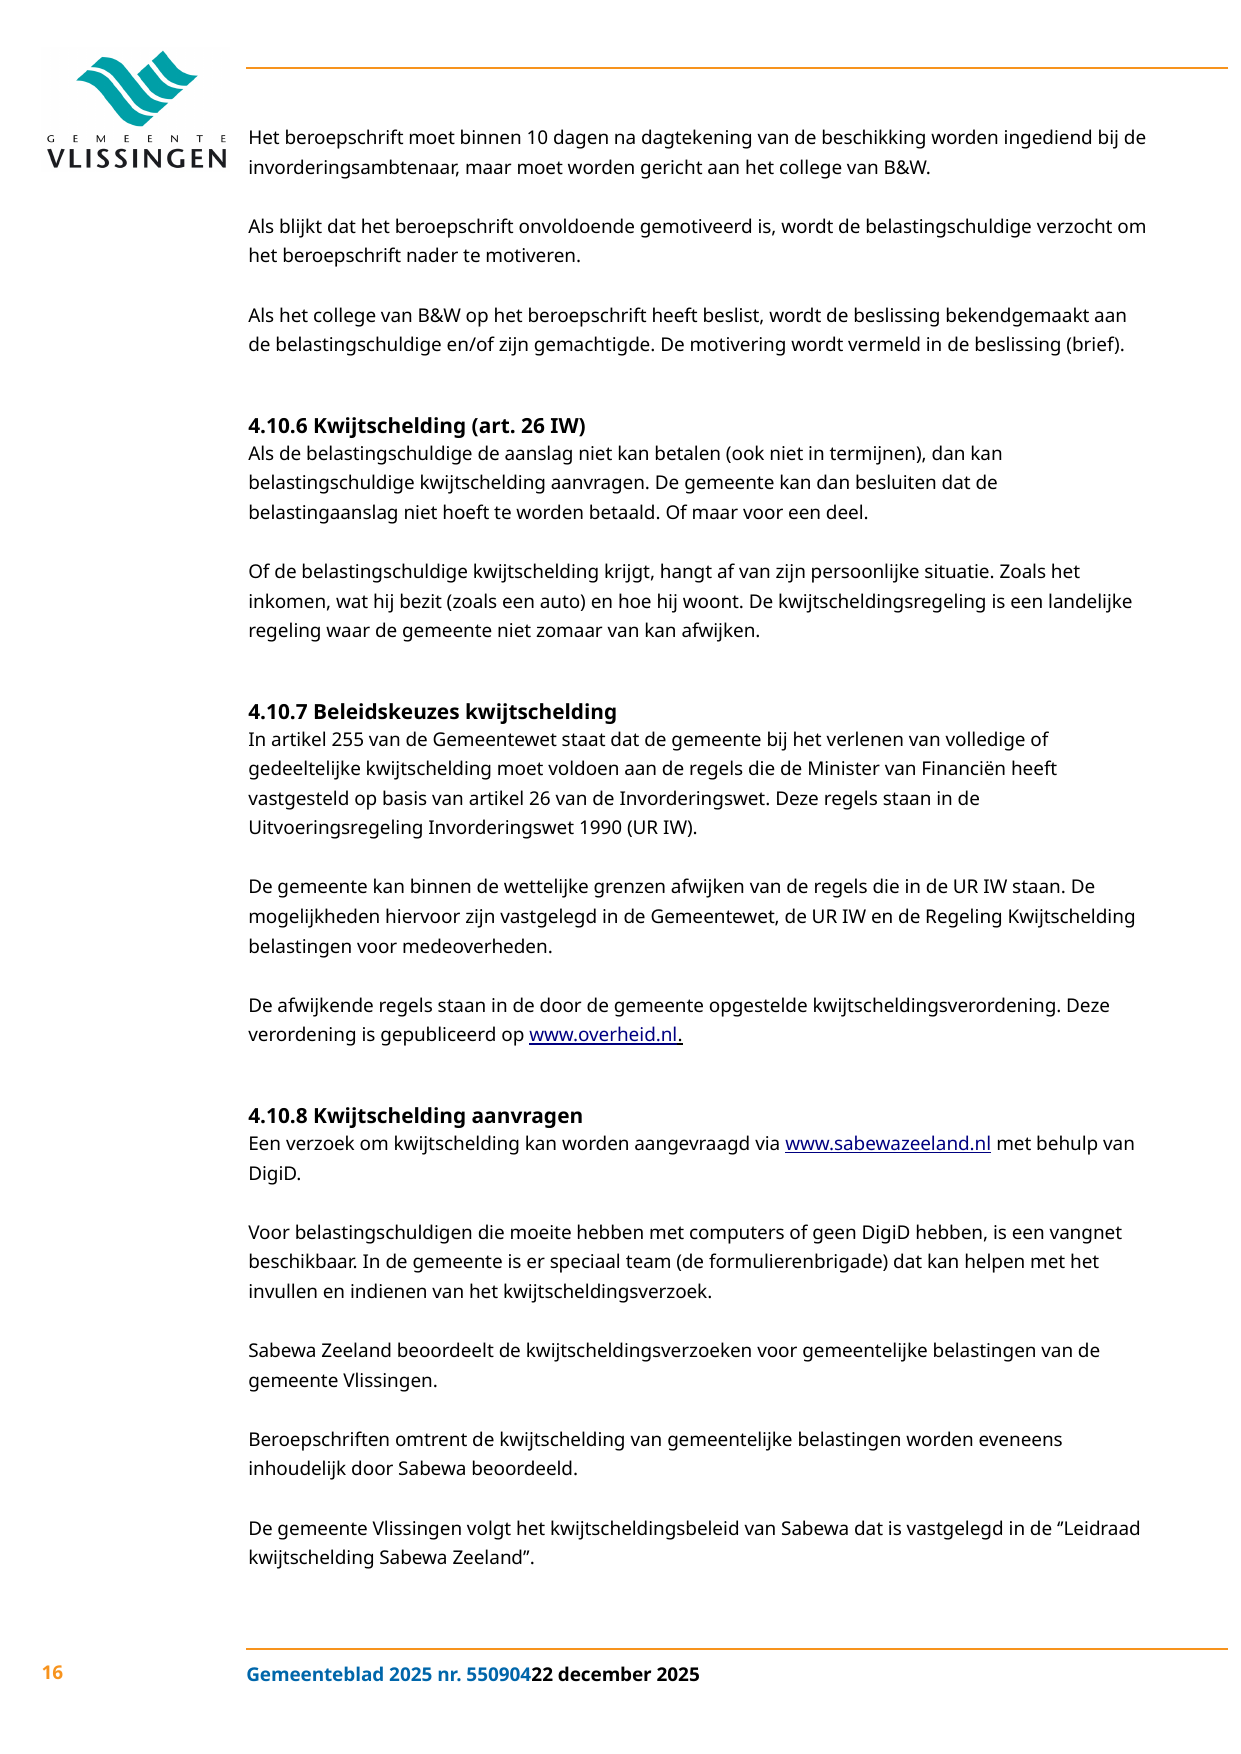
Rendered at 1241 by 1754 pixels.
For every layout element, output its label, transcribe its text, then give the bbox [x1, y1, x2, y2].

text Een verzoek om kwijtschelding kan worden aangevraagd via www.sabewazeeland.nl met behulp van DigiD. [248, 1130, 1152, 1185]
text Of de belastingschuldige kwijtschelding krijgt, hangt af van zijn persoonlijke situatie. Zoals het inkomen, wat hij bezit (zoals een auto) en hoe hij woont. De kwijtscheldingsregeling is een landelijke regeling waar de gemeente niet zomaar van kan afwijken. [248, 558, 1152, 643]
text In artikel 255 van de Gemeentewet staat dat de gemeente bij het verlenen van volledige of gedeeltelijke kwijtschelding moet voldoen aan de regels die de Minister van Financiën heeft vastgesteld op basis van artikel 26 van de Invorderingswet. Deze regels staan in de Uitvoeringsregeling Invorderingswet 1990 (UR IW). [248, 726, 1152, 840]
text Voor belastingschuldigen die moeite hebben met computers of geen DigiD hebben, is een vangnet beschikbaar. In de gemeente is er speciaal team (de formulierenbrigade) dat kan helpen met het invullen en indienen van het kwijtscheldingsverzoek. [248, 1219, 1152, 1304]
text Als de belastingschuldige de aanslag niet kan betalen (ook niet in termijnen), dan kan belastingschuldige kwijtschelding aanvragen. De gemeente kan dan besluiten dat de belastingaanslag niet hoeft te worden betaald. Of maar voor een deel. [248, 440, 1152, 525]
text De afwijkende regels staan in de door de gemeente opgestelde kwijtscheldingsverordening. Deze verordening is gepubliceerd op www.overheid.nl. [248, 992, 1152, 1047]
text Het beroepschrift moet binnen 10 dagen na dagtekening van de beschikking worden ingediend bij de invorderingsambtenaar, maar moet worden gericht aan het college van B&W. [248, 124, 1152, 180]
text Sabewa Zeeland beoordeelt de kwijtscheldingsverzoeken voor gemeentelijke belastingen van de gemeente Vlissingen. [248, 1337, 1152, 1392]
picture [41, 47, 231, 172]
text 4.10.8 Kwijtschelding aanvragen [248, 1102, 1152, 1130]
text De gemeente kan binnen de wettelijke grenzen afwijken van de regels die in de UR IW staan. De mogelijkheden hiervoor zijn vastgelegd in de Gemeentewet, de UR IW en de Regeling Kwijtschelding belastingen voor medeoverheden. [248, 874, 1152, 959]
text Beroepschriften omtrent de kwijtschelding van gemeentelijke belastingen worden eveneens inhoudelijk door Sabewa beoordeeld. [248, 1426, 1152, 1481]
text 4.10.6 Kwijtschelding (art. 26 IW) [248, 411, 1152, 440]
text De gemeente Vlissingen volgt het kwijtscheldingsbeleid van Sabewa dat is vastgelegd in de ‘’Leidraad kwijtschelding Sabewa Zeeland’’. [248, 1515, 1152, 1570]
text Als het college van B&W op het beroepschrift heeft beslist, wordt de beslissing bekendgemaakt aan de belastingschuldige en/of zijn gemachtigde. De motivering wordt vermeld in de beslissing (brief). [248, 302, 1152, 357]
text Als blijkt dat het beroepschrift onvoldoende gemotiveerd is, wordt de belastingschuldige verzocht om het beroepschrift nader te motiveren. [248, 213, 1152, 268]
text 4.10.7 Beleidskeuzes kwijtschelding [248, 697, 1152, 726]
